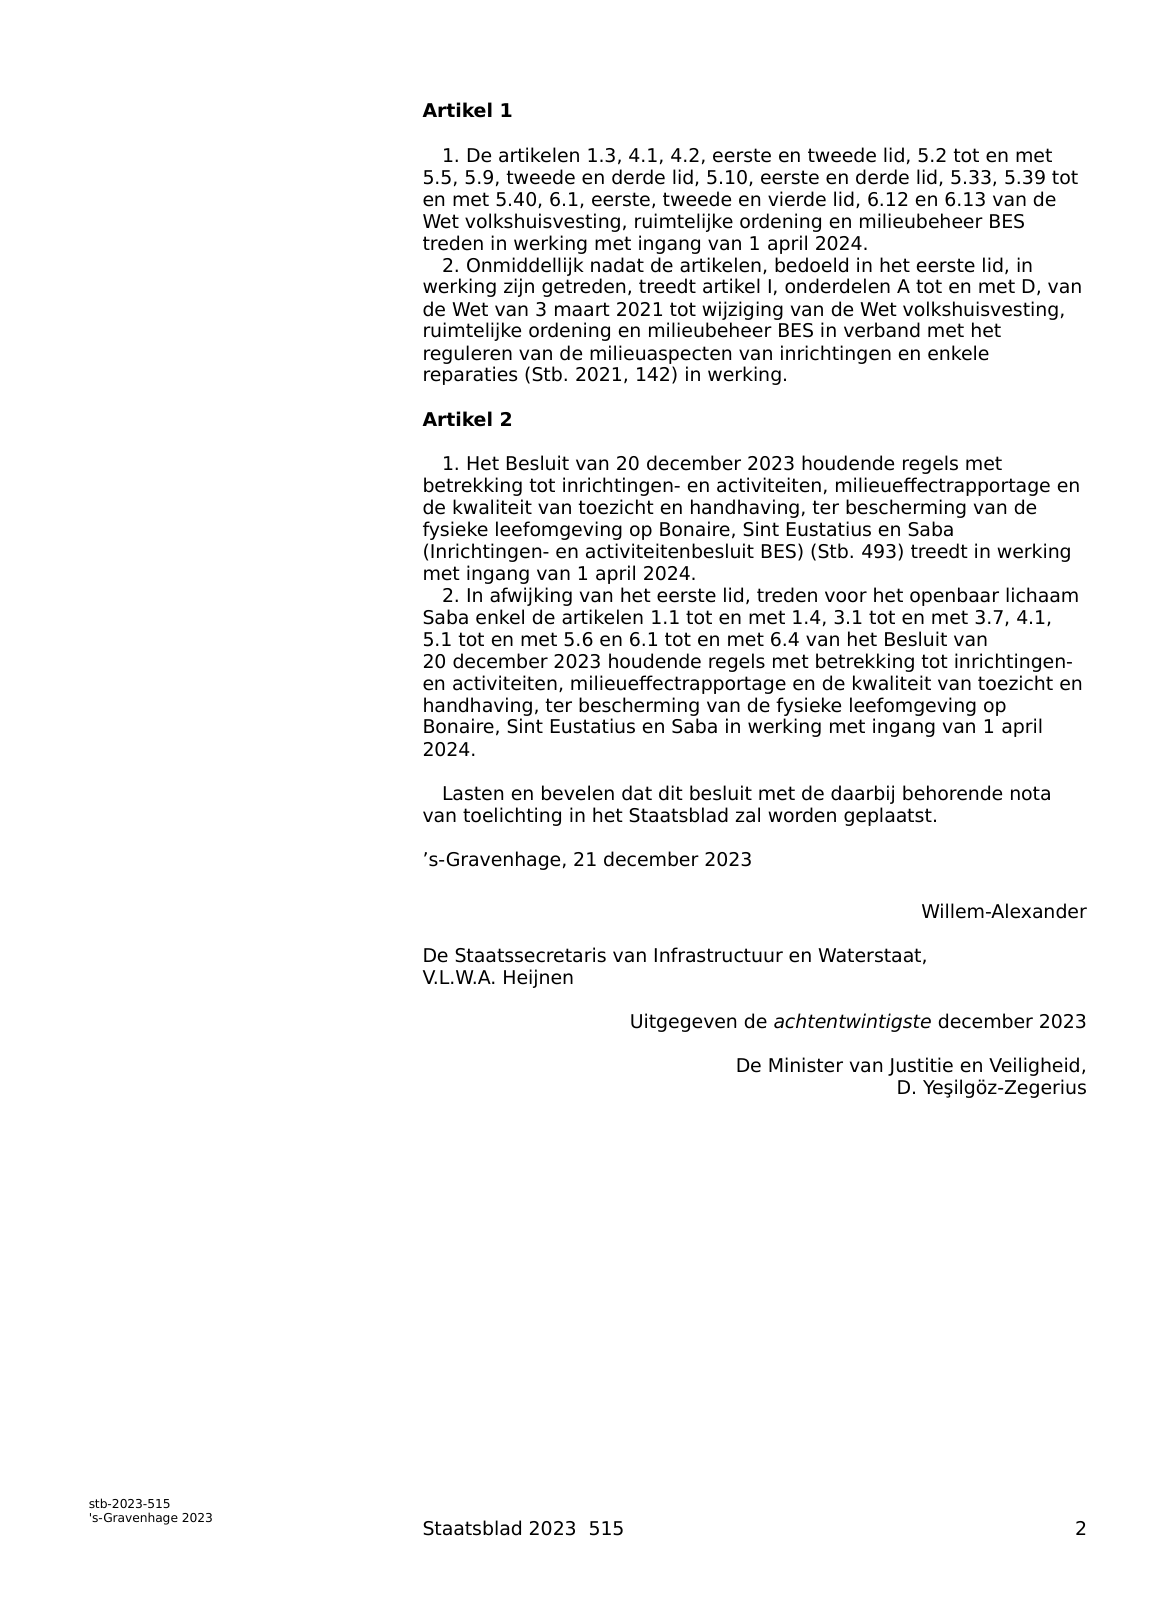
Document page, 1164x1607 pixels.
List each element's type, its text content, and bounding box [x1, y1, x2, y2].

text De Staatssecretaris van Infrastructuur en Waterstaat, V.L.W.A. Heijnen [422, 945, 1087, 989]
text De Minister van Justitie en Veiligheid, D. Yeşilgöz-Zegerius [422, 1055, 1087, 1099]
text 2. In afwijking van het eerste lid, treden voor het openbaar lichaam Saba enkel de artikelen 1.1 tot en met 1.4, 3.1 tot en met 3.7, 4.1, 5.1 tot en met 5.6 en 6.1 tot en met 6.4 van het Besluit van 20 december 2023 houdende regels met betrekking tot inrichtingen- en activiteiten, milieueffectrapportage en de kwaliteit van toezicht en handhaving, ter bescherming van de fysieke leefomgeving op Bonaire, Sint Eustatius en Saba in werking met ingang van 1 april 2024. [422, 584, 1087, 760]
text 2. Onmiddellijk nadat de artikelen, bedoeld in het eerste lid, in werking zijn getreden, treedt artikel I, onderdelen A tot en met D, van de Wet van 3 maart 2021 tot wijziging van de Wet volkshuisvesting, ruimtelijke ordening en milieubeheer BES in verband met het reguleren van de milieuaspecten van inrichtingen en enkele reparaties (Stb. 2021, 142) in werking. [422, 254, 1087, 386]
text ’s-Gravenhage, 21 december 2023 [422, 849, 1087, 871]
text 1. De artikelen 1.3, 4.1, 4.2, eerste en tweede lid, 5.2 tot en met 5.5, 5.9, tweede en derde lid, 5.10, eerste en derde lid, 5.33, 5.39 tot en met 5.40, 6.1, eerste, tweede en vierde lid, 6.12 en 6.13 van de Wet volkshuisvesting, ruimtelijke ordening en milieubeheer BES treden in werking met ingang van 1 april 2024. [422, 144, 1087, 254]
text Willem-Alexander [422, 901, 1087, 923]
text Lasten en bevelen dat dit besluit met de daarbij behorende nota van toelichting in het Staatsblad zal worden geplaatst. [422, 783, 1087, 827]
subtitle Artikel 2 [422, 408, 1087, 431]
text 's-Gravenhage 2023 [88, 1511, 323, 1525]
subtitle Artikel 1 [422, 100, 1087, 122]
text stb-2023-515 [88, 1497, 323, 1511]
text Uitgegeven de achtentwintigste december 2023 [422, 1011, 1087, 1033]
text 1. Het Besluit van 20 december 2023 houdende regels met betrekking tot inrichtingen- en activiteiten, milieueffectrapportage en de kwaliteit van toezicht en handhaving, ter bescherming van de fysieke leefomgeving op Bonaire, Sint Eustatius en Saba (Inrichtingen- en activiteitenbesluit BES) (Stb. 493) treedt in werking met ingang van 1 april 2024. [422, 453, 1087, 584]
